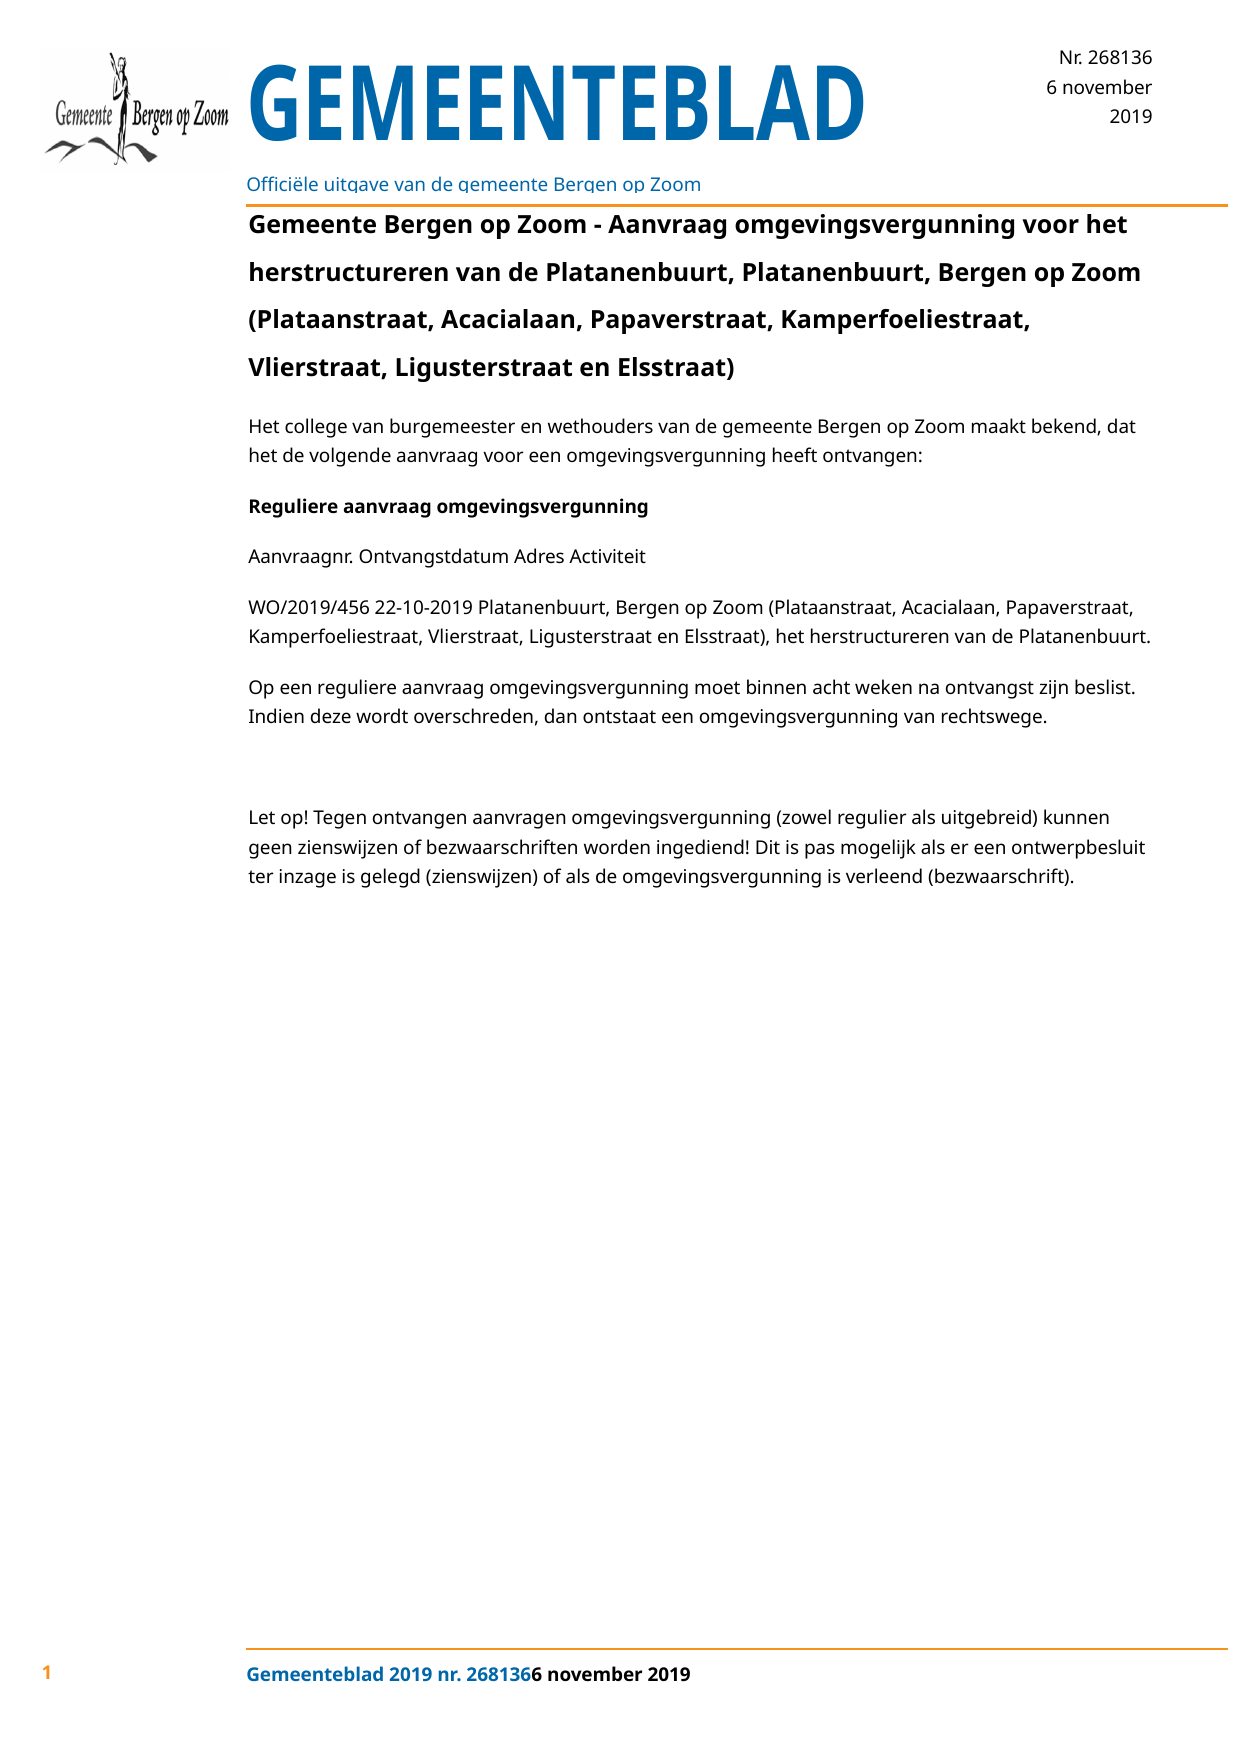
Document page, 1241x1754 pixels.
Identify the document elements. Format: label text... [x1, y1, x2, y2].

text Let op! Tegen ontvangen aanvragen omgevingsvergunning (zowel regulier als uitgebreid) kunnen geen zienswijzen of bezwaarschriften worden ingediend! Dit is pas mogelijk als er een ontwerpbesluit ter inzage is gelegd (zienswijzen) of als de omgevingsvergunning is verleend (bezwaarschrift). [248, 804, 1152, 889]
picture [41, 47, 231, 172]
text Op een reguliere aanvraag omgevingsvergunning moet binnen acht weken na ontvangst zijn beslist. Indien deze wordt overschreden, dan ontstaat een omgevingsvergunning van rechtswege. [248, 674, 1152, 729]
text Het college van burgemeester en wethouders van de gemeente Bergen op Zoom maakt bekend, dat het de volgende aanvraag voor een omgevingsvergunning heeft ontvangen: [248, 413, 1152, 468]
text Reguliere aanvraag omgevingsvergunning [248, 493, 1152, 519]
text Gemeente Bergen op Zoom - Aanvraag omgevingsvergunning voor het herstructureren van de Platanenbuurt, Platanenbuurt, Bergen op Zoom (Plataanstraat, Acacialaan, Papaverstraat, Kamperfoeliestraat, Vlierstraat, Ligusterstraat en Elsstraat) [248, 207, 1152, 384]
text WO/2019/456 22-10-2019 Platanenbuurt, Bergen op Zoom (Plataanstraat, Acacialaan, Papaverstraat, Kamperfoeliestraat, Vlierstraat, Ligusterstraat en Elsstraat), het herstructureren van de Platanenbuurt. [248, 594, 1152, 649]
text Aanvraagnr. Ontvangstdatum Adres Activiteit [248, 543, 1152, 569]
